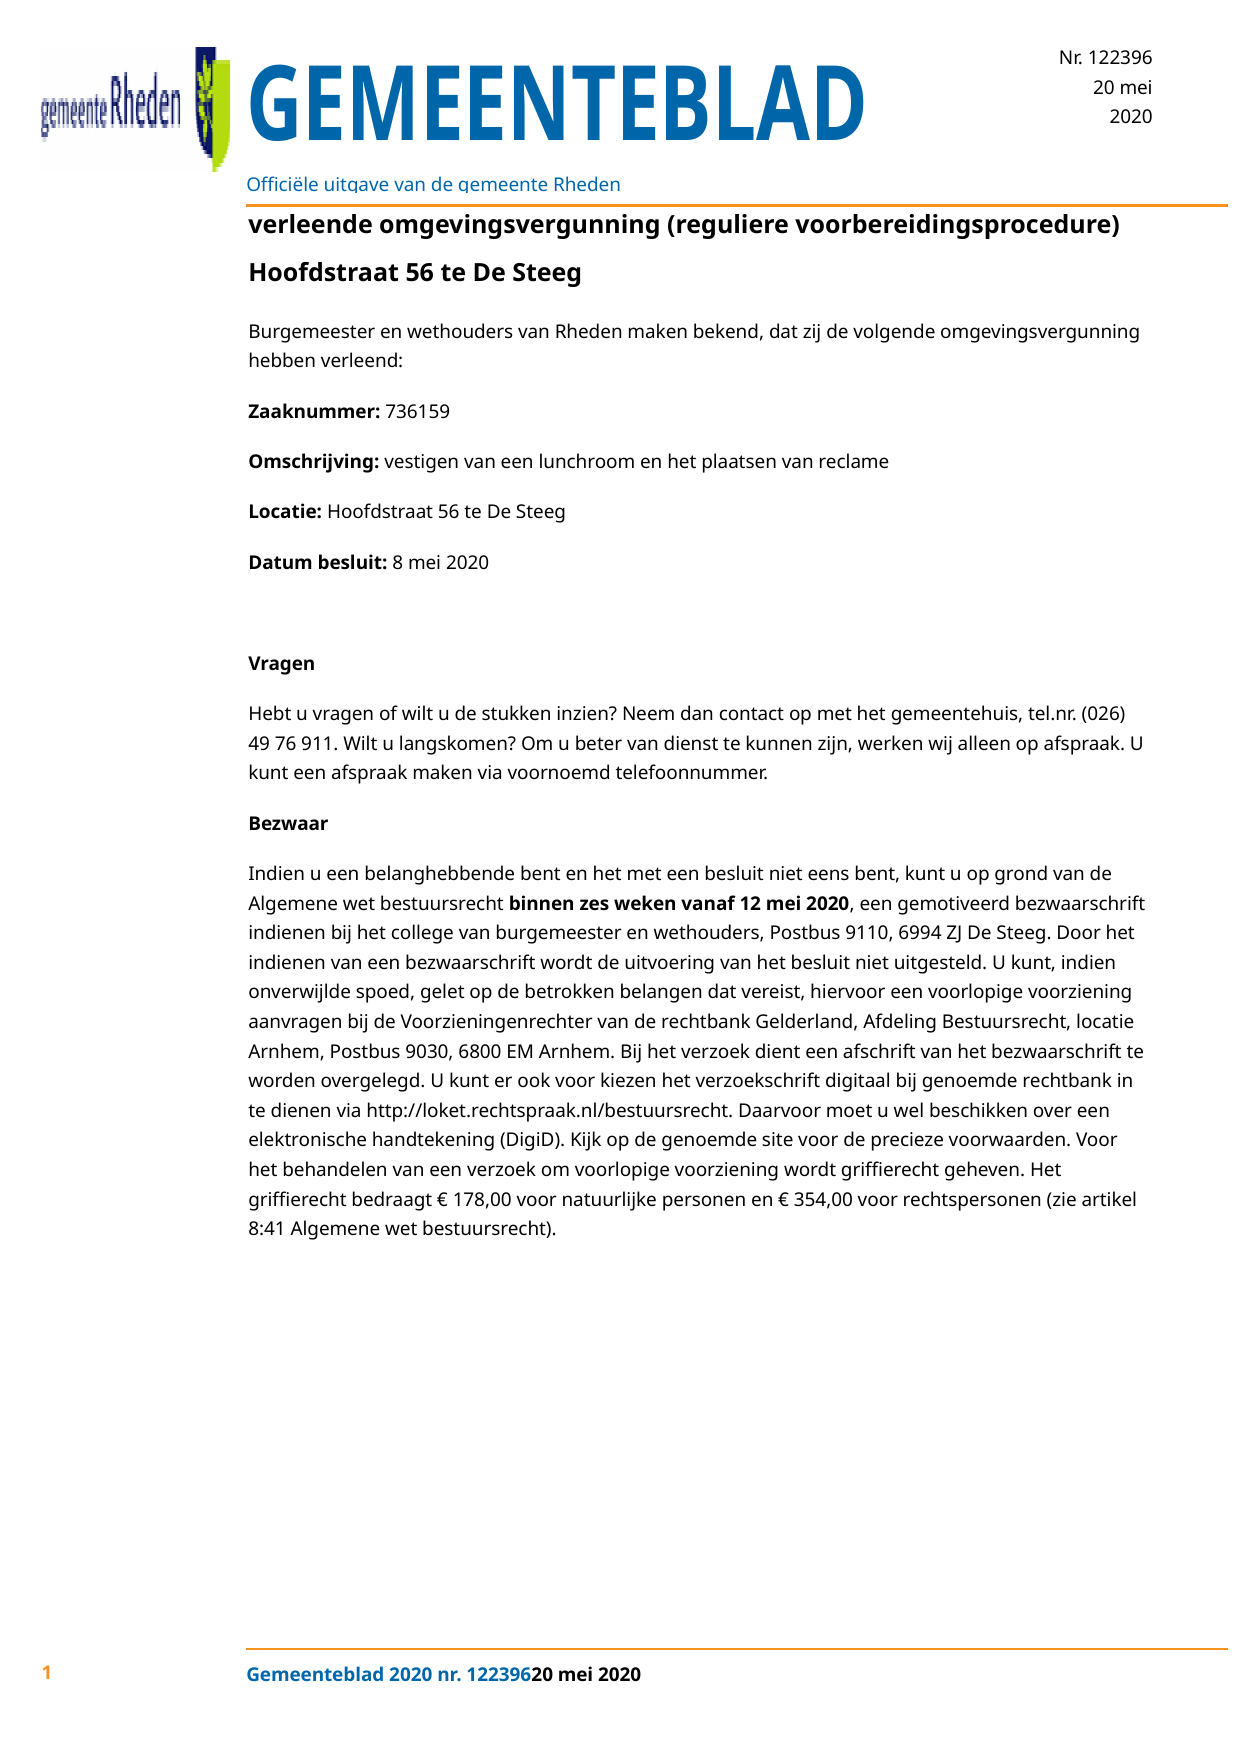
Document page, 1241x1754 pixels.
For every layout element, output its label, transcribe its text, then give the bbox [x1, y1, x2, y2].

text Vragen [248, 650, 1152, 676]
text Datum besluit: 8 mei 2020 [248, 549, 1152, 575]
text verleende omgevingsvergunning (reguliere voorbereidingsprocedure) Hoofdstraat 56 te De Steeg [248, 207, 1152, 288]
picture [41, 47, 231, 172]
text Omschrijving: vestigen van een lunchroom en het plaatsen van reclame [248, 448, 1152, 474]
text Locatie: Hoofdstraat 56 te De Steeg [248, 499, 1152, 524]
text Bezwaar [248, 810, 1152, 836]
text Zaaknummer: 736159 [248, 398, 1152, 424]
text Burgemeester en wethouders van Rheden maken bekend, dat zij de volgende omgevingsvergunning hebben verleend: [248, 318, 1152, 373]
text Indien u een belanghebbende bent en het met een besluit niet eens bent, kunt u op grond van de Algemene wet bestuursrecht binnen zes weken vanaf 12 mei 2020, een gemotiveerd bezwaarschrift indienen bij het college van burgemeester en wethouders, Postbus 9110, 6994 ZJ De Steeg. Door het indienen van een bezwaarschrift wordt de uitvoering van het besluit niet uitgesteld. U kunt, indien onverwijlde spoed, gelet op de betrokken belangen dat vereist, hiervoor een voorlopige voorziening aanvragen bij de Voorzieningenrechter van de rechtbank Gelderland, Afdeling Bestuursrecht, locatie Arnhem, Postbus 9030, 6800 EM Arnhem. Bij het verzoek dient een afschrift van het bezwaarschrift te worden overgelegd. U kunt er ook voor kiezen het verzoekschrift digitaal bij genoemde rechtbank in te dienen via http://loket.rechtspraak.nl/bestuursrecht. Daarvoor moet u wel beschikken over een elektronische handtekening (DigiD). Kijk op de genoemde site voor de precieze voorwaarden. Voor het behandelen van een verzoek om voorlopige voorziening wordt griffierecht geheven. Het griffierecht bedraagt € 178,00 voor natuurlijke personen en € 354,00 voor rechtspersonen (zie artikel 8:41 Algemene wet bestuursrecht). [248, 860, 1152, 1241]
text Hebt u vragen of wilt u de stukken inzien? Neem dan contact op met het gemeentehuis, tel.nr. (026) 49 76 911. Wilt u langskomen? Om u beter van dienst te kunnen zijn, werken wij alleen op afspraak. U kunt een afspraak maken via voornoemd telefoonnummer. [248, 700, 1152, 785]
